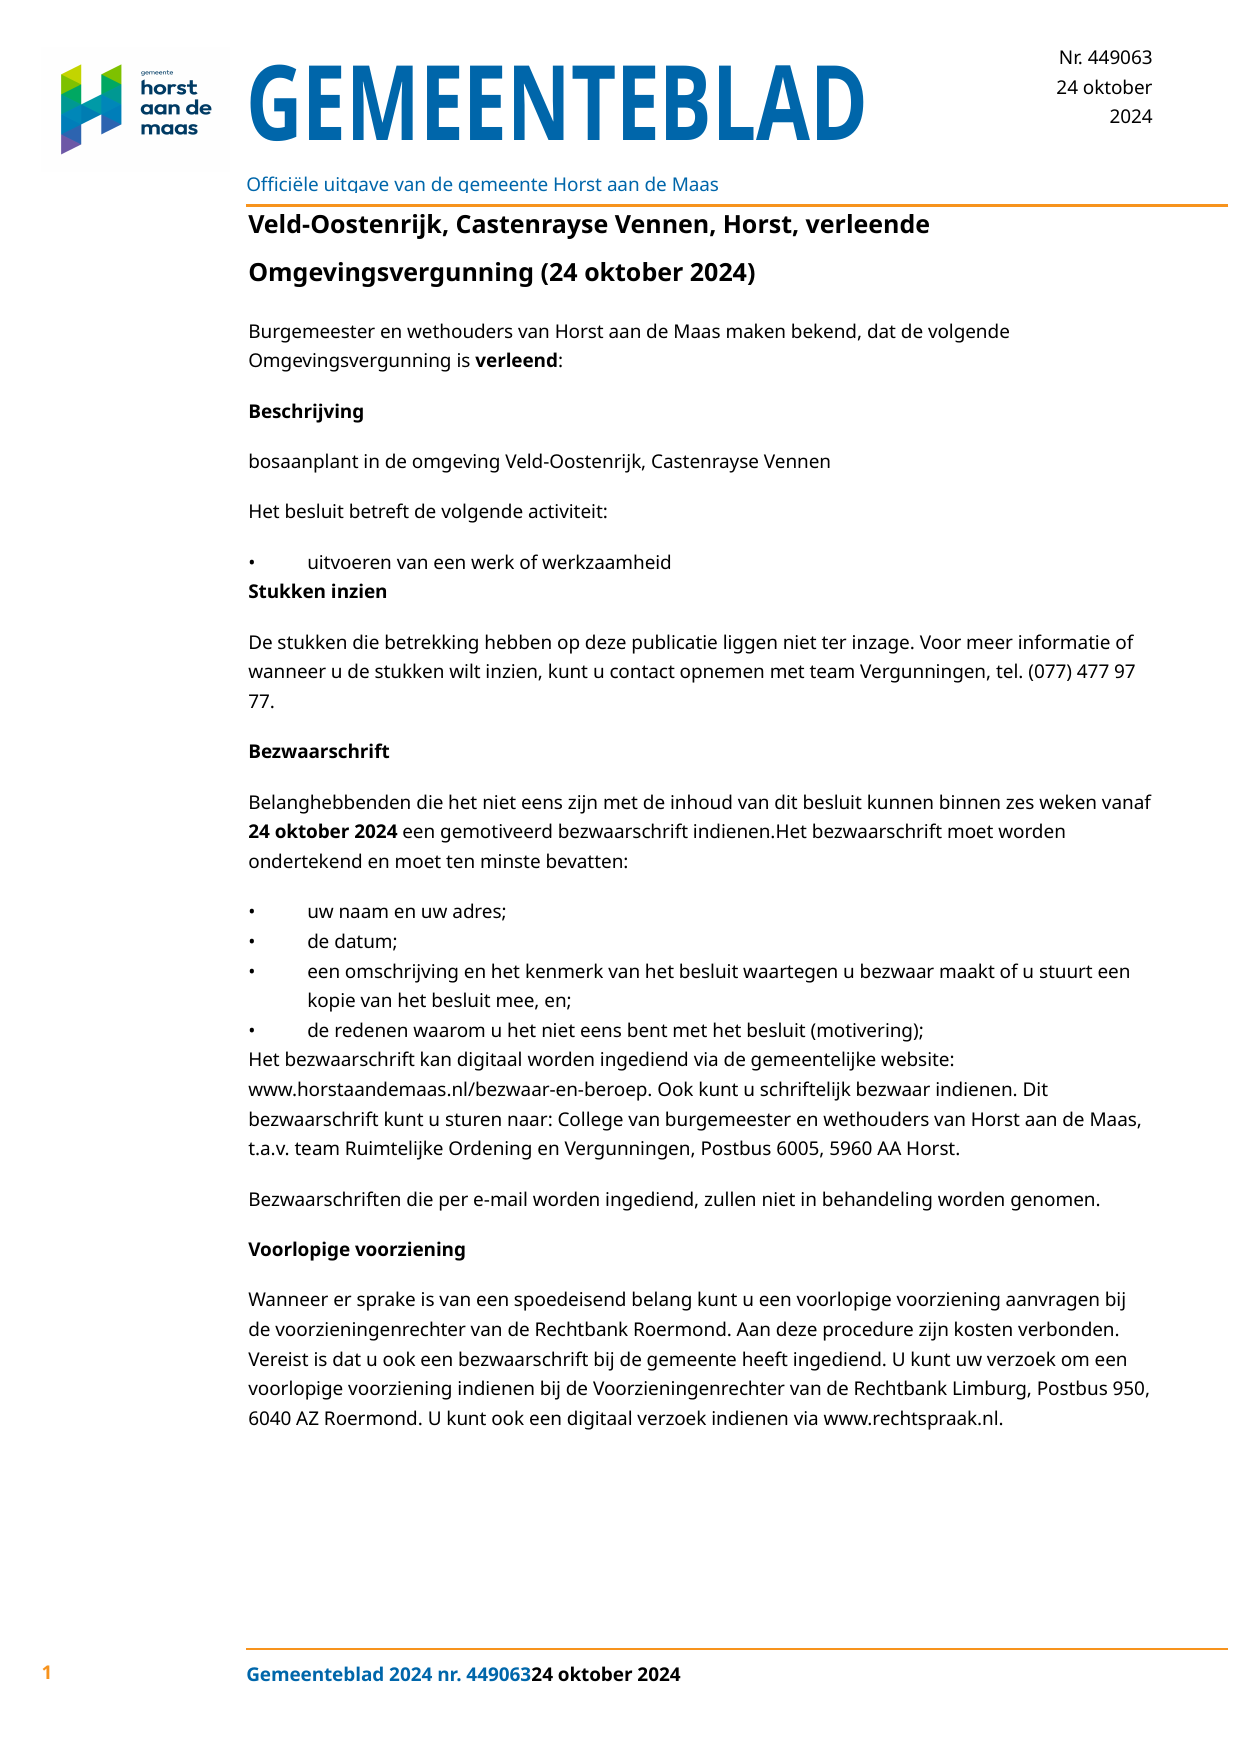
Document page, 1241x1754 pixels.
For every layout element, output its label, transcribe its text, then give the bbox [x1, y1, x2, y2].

text Beschrijving [248, 398, 1152, 424]
picture [41, 47, 231, 172]
text De stukken die betrekking hebben op deze publicatie liggen niet ter inzage. Voor meer informatie of wanneer u de stukken wilt inzien, kunt u contact opnemen met team Vergunningen, tel. (077) 477 97 77. [248, 629, 1152, 714]
text Stukken inzien [248, 579, 1152, 604]
list uw naam en uw adres; [248, 899, 1152, 924]
text Wanneer er sprake is van een spoedeisend belang kunt u een voorlopige voorziening aanvragen bij de voorzieningenrechter van de Rechtbank Roermond. Aan deze procedure zijn kosten verbonden. Vereist is dat u ook een bezwaarschrift bij de gemeente heeft ingediend. U kunt uw verzoek om een voorlopige voorziening indienen bij de Voorzieningenrechter van de Rechtbank Limburg, Postbus 950, 6040 AZ Roermond. U kunt ook een digitaal verzoek indienen via www.rechtspraak.nl. [248, 1287, 1152, 1431]
text Het besluit betreft de volgende activiteit: [248, 499, 1152, 524]
text Bezwaarschrift [248, 739, 1152, 764]
list de datum; [248, 928, 1152, 954]
text Voorlopige voorziening [248, 1236, 1152, 1262]
text Belanghebbenden die het niet eens zijn met de inhoud van dit besluit kunnen binnen zes weken vanaf 24 oktober 2024 een gemotiveerd bezwaarschrift indienen.Het bezwaarschrift moet worden ondertekend en moet ten minste bevatten: [248, 789, 1152, 874]
list uitvoeren van een werk of werkzaamheid [248, 549, 1152, 575]
text Bezwaarschriften die per e-mail worden ingediend, zullen niet in behandeling worden genomen. [248, 1186, 1152, 1212]
text Burgemeester en wethouders van Horst aan de Maas maken bekend, dat de volgende Omgevingsvergunning is verleend: [248, 318, 1152, 373]
list de redenen waarom u het niet eens bent met het besluit (motivering); [248, 1017, 1152, 1043]
text Veld-Oostenrijk, Castenrayse Vennen, Horst, verleende Omgevingsvergunning (24 oktober 2024) [248, 207, 1152, 288]
text Het bezwaarschrift kan digitaal worden ingediend via de gemeentelijke website: www.horstaandemaas.nl/bezwaar-en-beroep. Ook kunt u schriftelijk bezwaar indienen. Dit bezwaarschrift kunt u sturen naar: College van burgemeester en wethouders van Horst aan de Maas, t.a.v. team Ruimtelijke Ordening en Vergunningen, Postbus 6005, 5960 AA Horst. [248, 1047, 1152, 1161]
list een omschrijving en het kenmerk van het besluit waartegen u bezwaar maakt of u stuurt een kopie van het besluit mee, en; [248, 958, 1152, 1013]
text bosaanplant in de omgeving Veld-Oostenrijk, Castenrayse Vennen [248, 448, 1152, 474]
